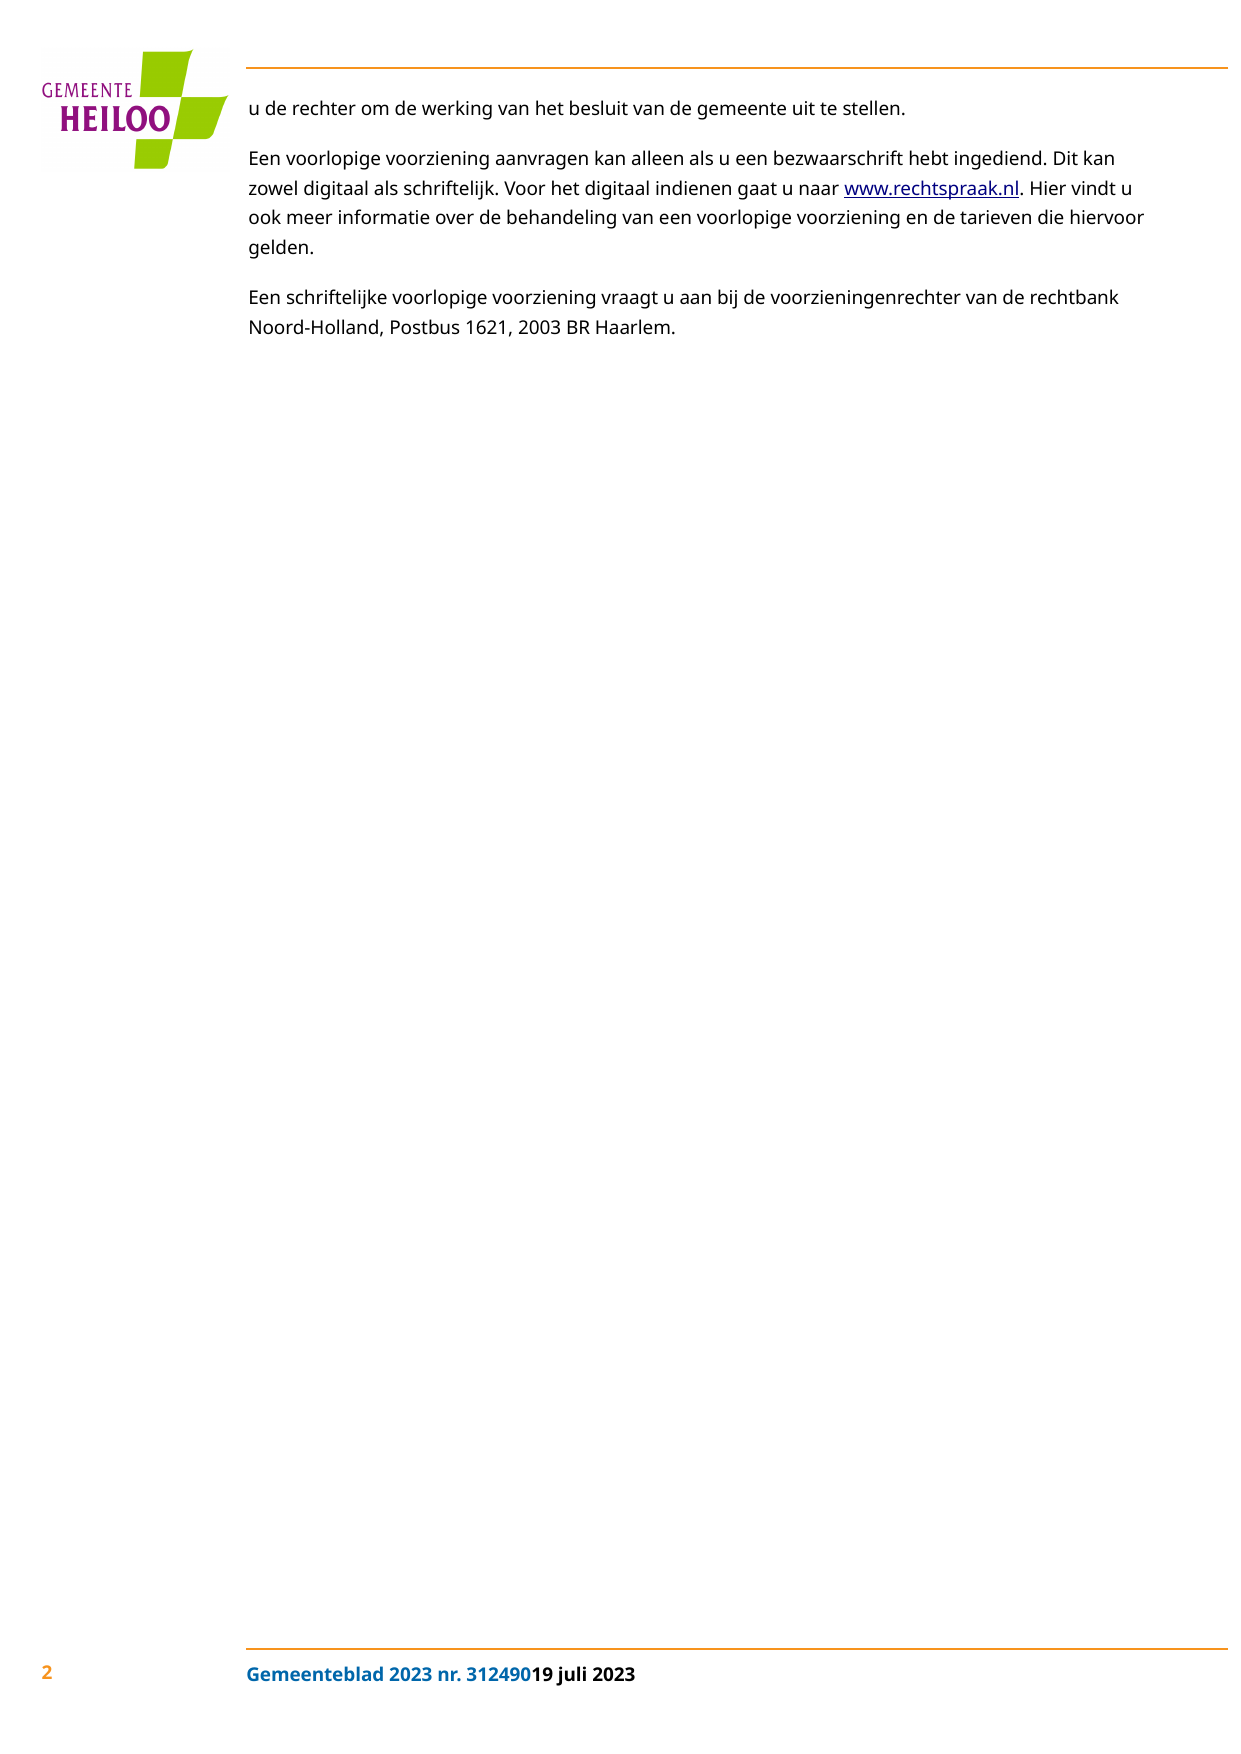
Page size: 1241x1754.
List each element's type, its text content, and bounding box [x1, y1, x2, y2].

text Een voorlopige voorziening aanvragen kan alleen als u een bezwaarschrift hebt ingediend. Dit kan zowel digitaal als schriftelijk. Voor het digitaal indienen gaat u naar www.rechtspraak.nl. Hier vindt u ook meer informatie over de behandeling van een voorlopige voorziening en de tarieven die hiervoor gelden. [248, 145, 1152, 260]
picture [41, 47, 231, 172]
text u de rechter om de werking van het besluit van de gemeente uit te stellen. [248, 95, 1152, 121]
text Een schriftelijke voorlopige voorziening vraagt u aan bij de voorzieningenrechter van de rechtbank Noord-Holland, Postbus 1621, 2003 BR Haarlem. [248, 284, 1152, 340]
